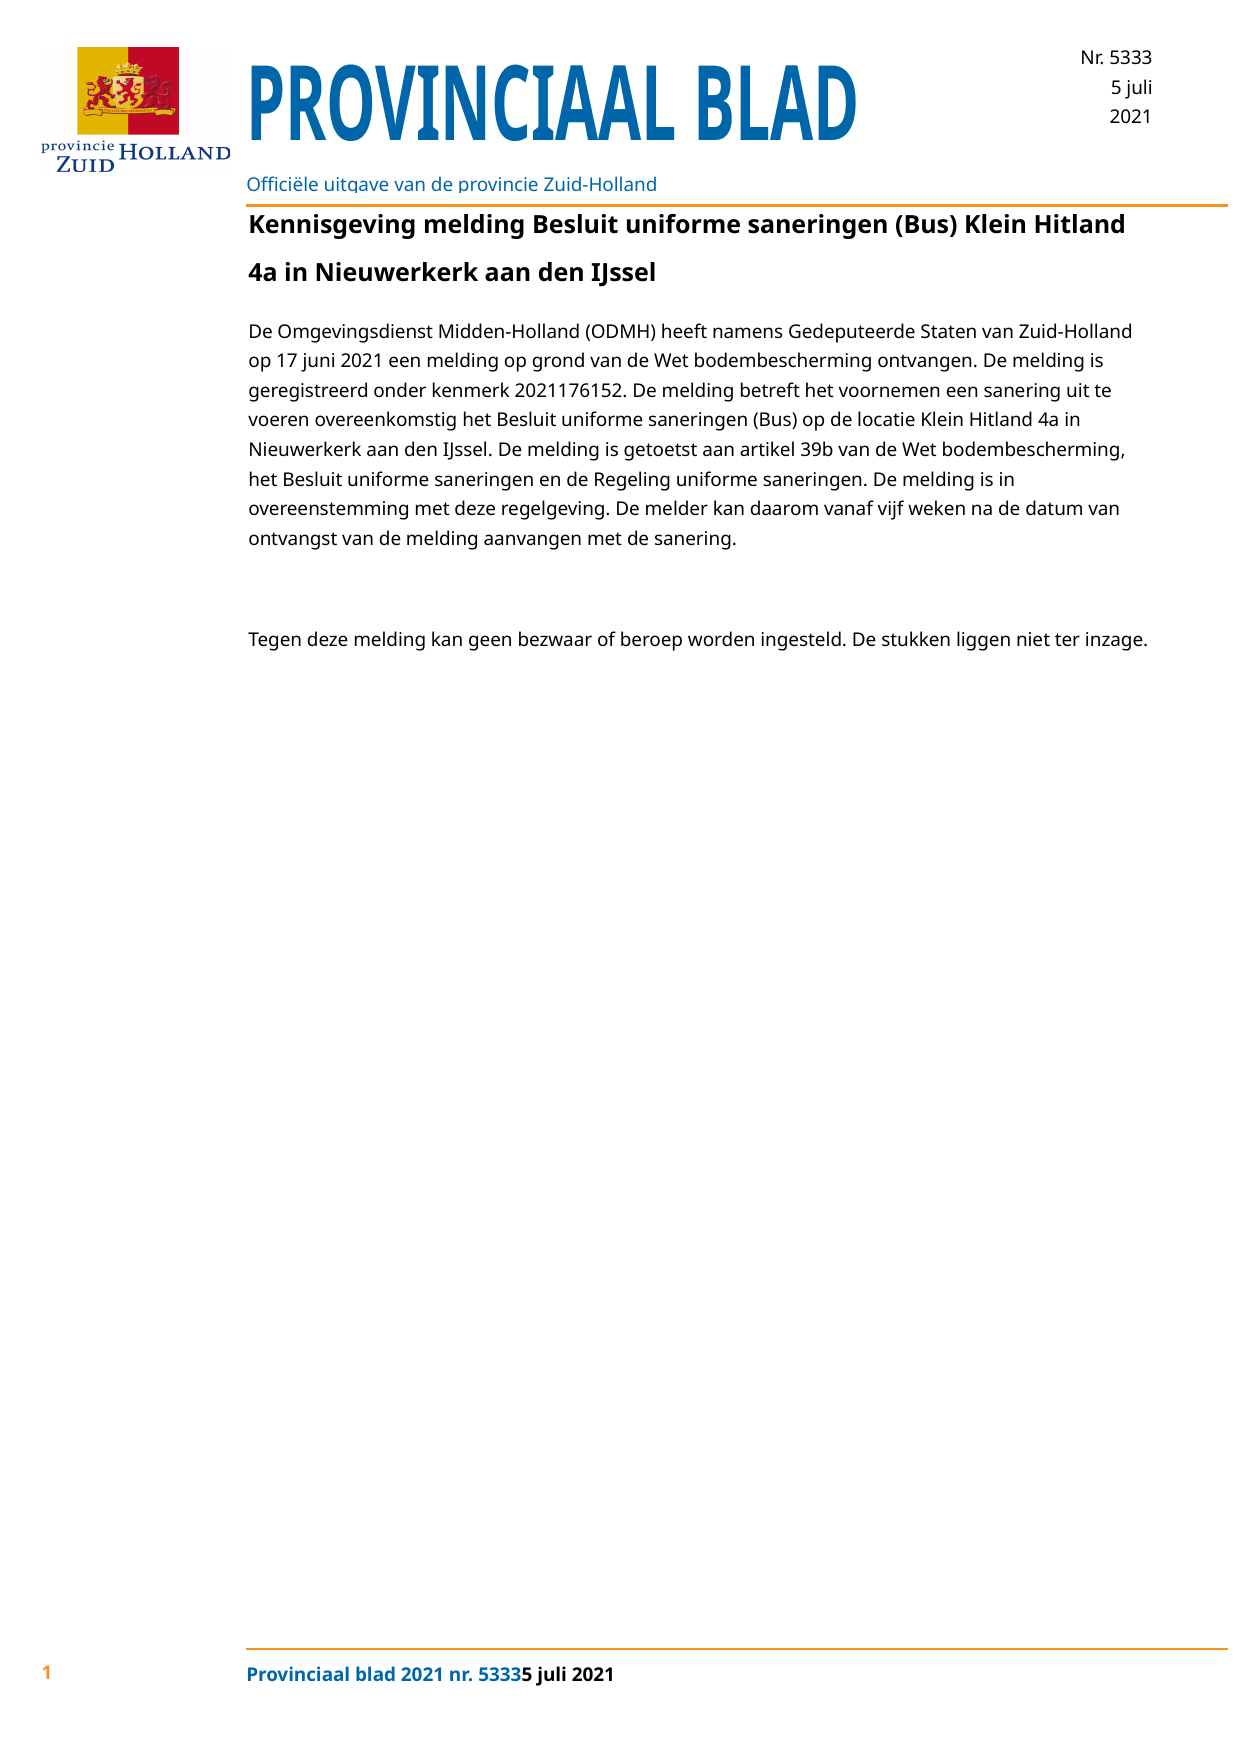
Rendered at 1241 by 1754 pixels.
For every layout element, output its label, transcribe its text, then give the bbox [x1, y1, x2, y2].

text Tegen deze melding kan geen bezwaar of beroep worden ingesteld. De stukken liggen niet ter inzage. [248, 626, 1152, 652]
text Kennisgeving melding Besluit uniforme saneringen (Bus) Klein Hitland 4a in Nieuwerkerk aan den IJssel [248, 207, 1152, 288]
picture [41, 47, 231, 172]
text De Omgevingsdienst Midden-Holland (ODMH) heeft namens Gedeputeerde Staten van Zuid-Holland op 17 juni 2021 een melding op grond van de Wet bodembescherming ontvangen. De melding is geregistreerd onder kenmerk 2021176152. De melding betreft het voornemen een sanering uit te voeren overeenkomstig het Besluit uniforme saneringen (Bus) op de locatie Klein Hitland 4a in Nieuwerkerk aan den IJssel. De melding is getoetst aan artikel 39b van de Wet bodembescherming, het Besluit uniforme saneringen en de Regeling uniforme saneringen. De melding is in overeenstemming met deze regelgeving. De melder kan daarom vanaf vijf weken na de datum van ontvangst van de melding aanvangen met de sanering. [248, 318, 1152, 551]
